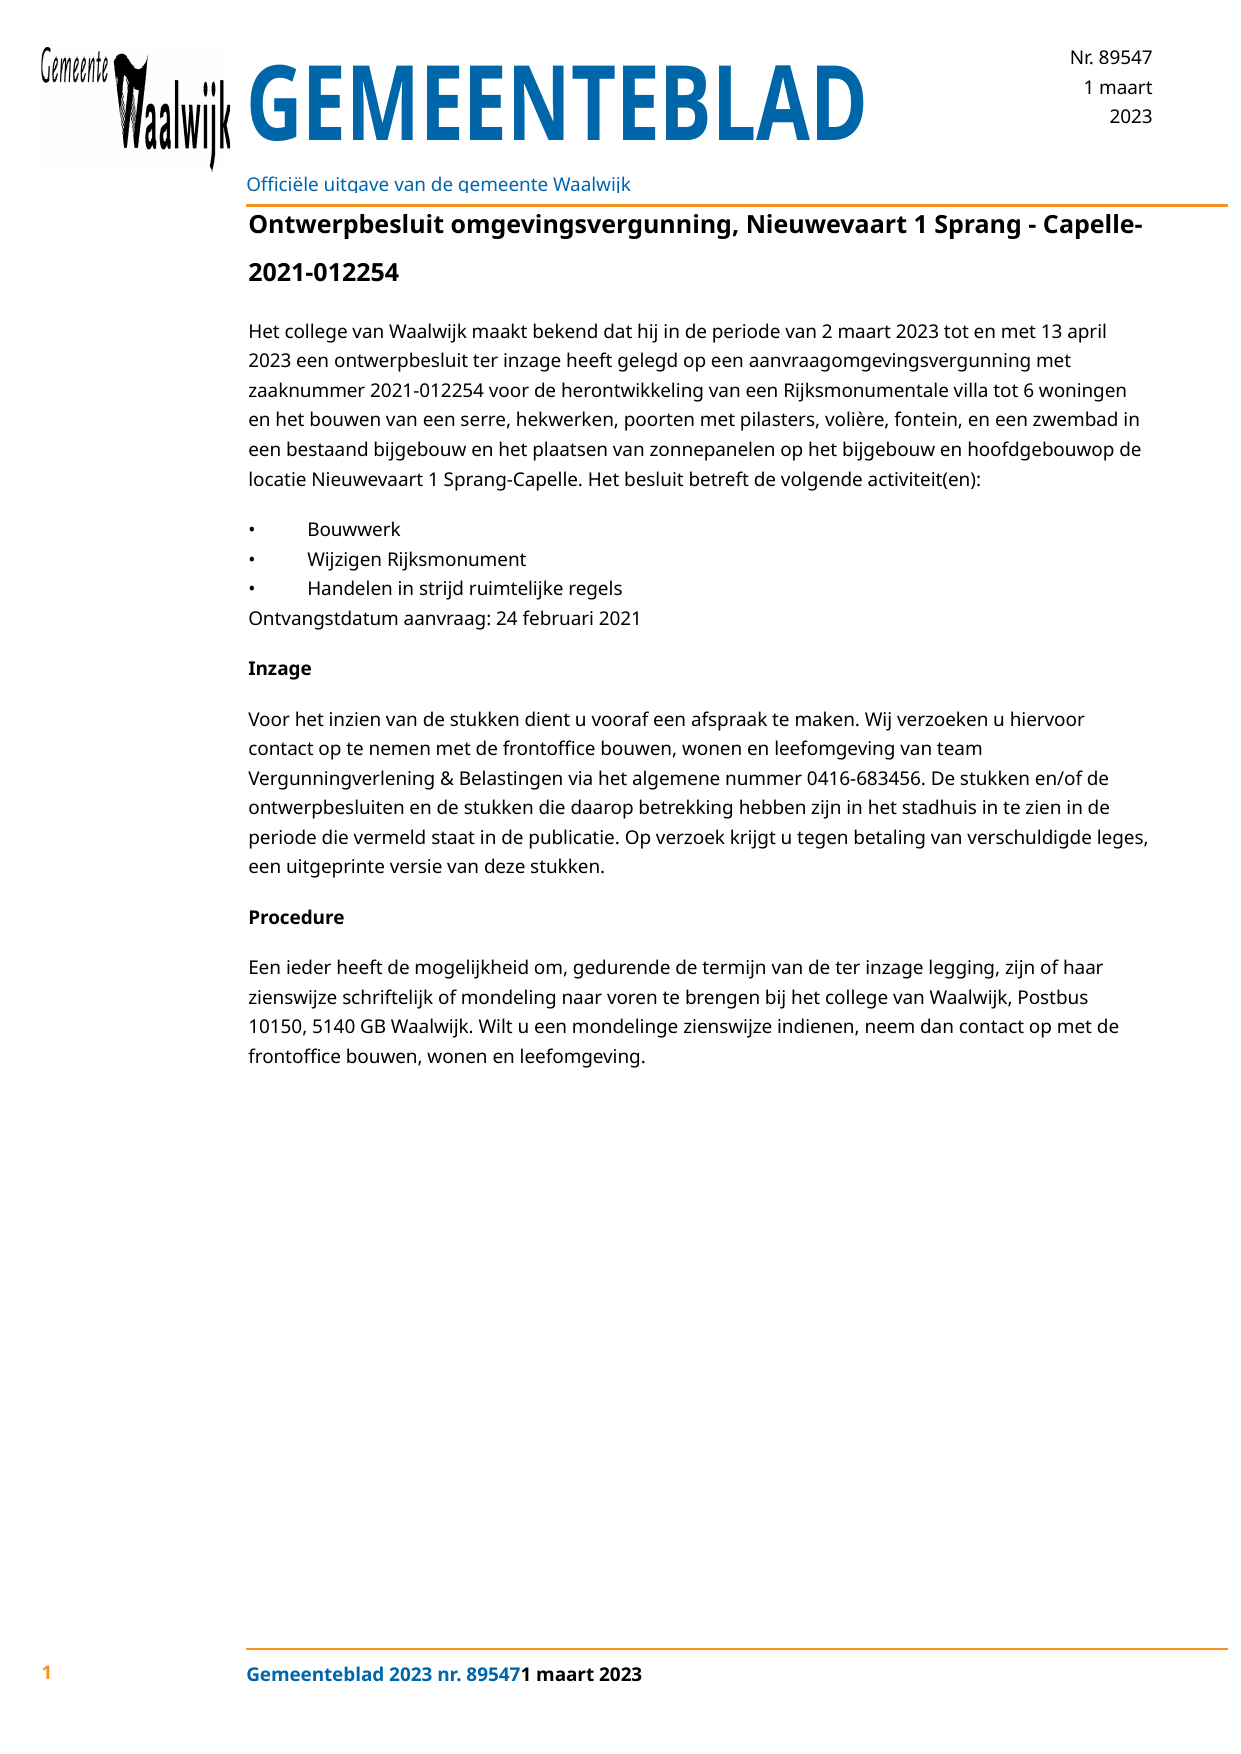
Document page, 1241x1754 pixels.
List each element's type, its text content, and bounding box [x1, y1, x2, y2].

list Wijzigen Rijksmonument [248, 546, 1152, 572]
picture [41, 47, 231, 172]
list Handelen in strijd ruimtelijke regels [248, 575, 1152, 601]
text Procedure [248, 904, 1152, 930]
list Bouwwerk [248, 516, 1152, 542]
text Een ieder heeft de mogelijkheid om, gedurende de termijn van de ter inzage legging, zijn of haar zienswijze schriftelijk of mondeling naar voren te brengen bij het college van Waalwijk, Postbus 10150, 5140 GB Waalwijk. Wilt u een mondelinge zienswijze indienen, neem dan contact op met de frontoffice bouwen, wonen en leefomgeving. [248, 954, 1152, 1069]
text Ontvangstdatum aanvraag: 24 februari 2021 [248, 605, 1152, 631]
text Het college van Waalwijk maakt bekend dat hij in de periode van 2 maart 2023 tot en met 13 april 2023 een ontwerpbesluit ter inzage heeft gelegd op een aanvraagomgevingsvergunning met zaaknummer 2021-012254 voor de herontwikkeling van een Rijksmonumentale villa tot 6 woningen en het bouwen van een serre, hekwerken, poorten met pilasters, volière, fontein, en een zwembad in een bestaand bijgebouw en het plaatsen van zonnepanelen op het bijgebouw en hoofdgebouwop de locatie Nieuwevaart 1 Sprang-Capelle. Het besluit betreft de volgende activiteit(en): [248, 318, 1152, 492]
text Inzage [248, 655, 1152, 681]
text Voor het inzien van de stukken dient u vooraf een afspraak te maken. Wij verzoeken u hiervoor contact op te nemen met de frontoffice bouwen, wonen en leefomgeving van team Vergunningverlening & Belastingen via het algemene nummer 0416-683456. De stukken en/of de ontwerpbesluiten en de stukken die daarop betrekking hebben zijn in het stadhuis in te zien in de periode die vermeld staat in de publicatie. Op verzoek krijgt u tegen betaling van verschuldigde leges, een uitgeprinte versie van deze stukken. [248, 706, 1152, 879]
text Ontwerpbesluit omgevingsvergunning, Nieuwevaart 1 Sprang - Capelle- 2021-012254 [248, 207, 1152, 288]
